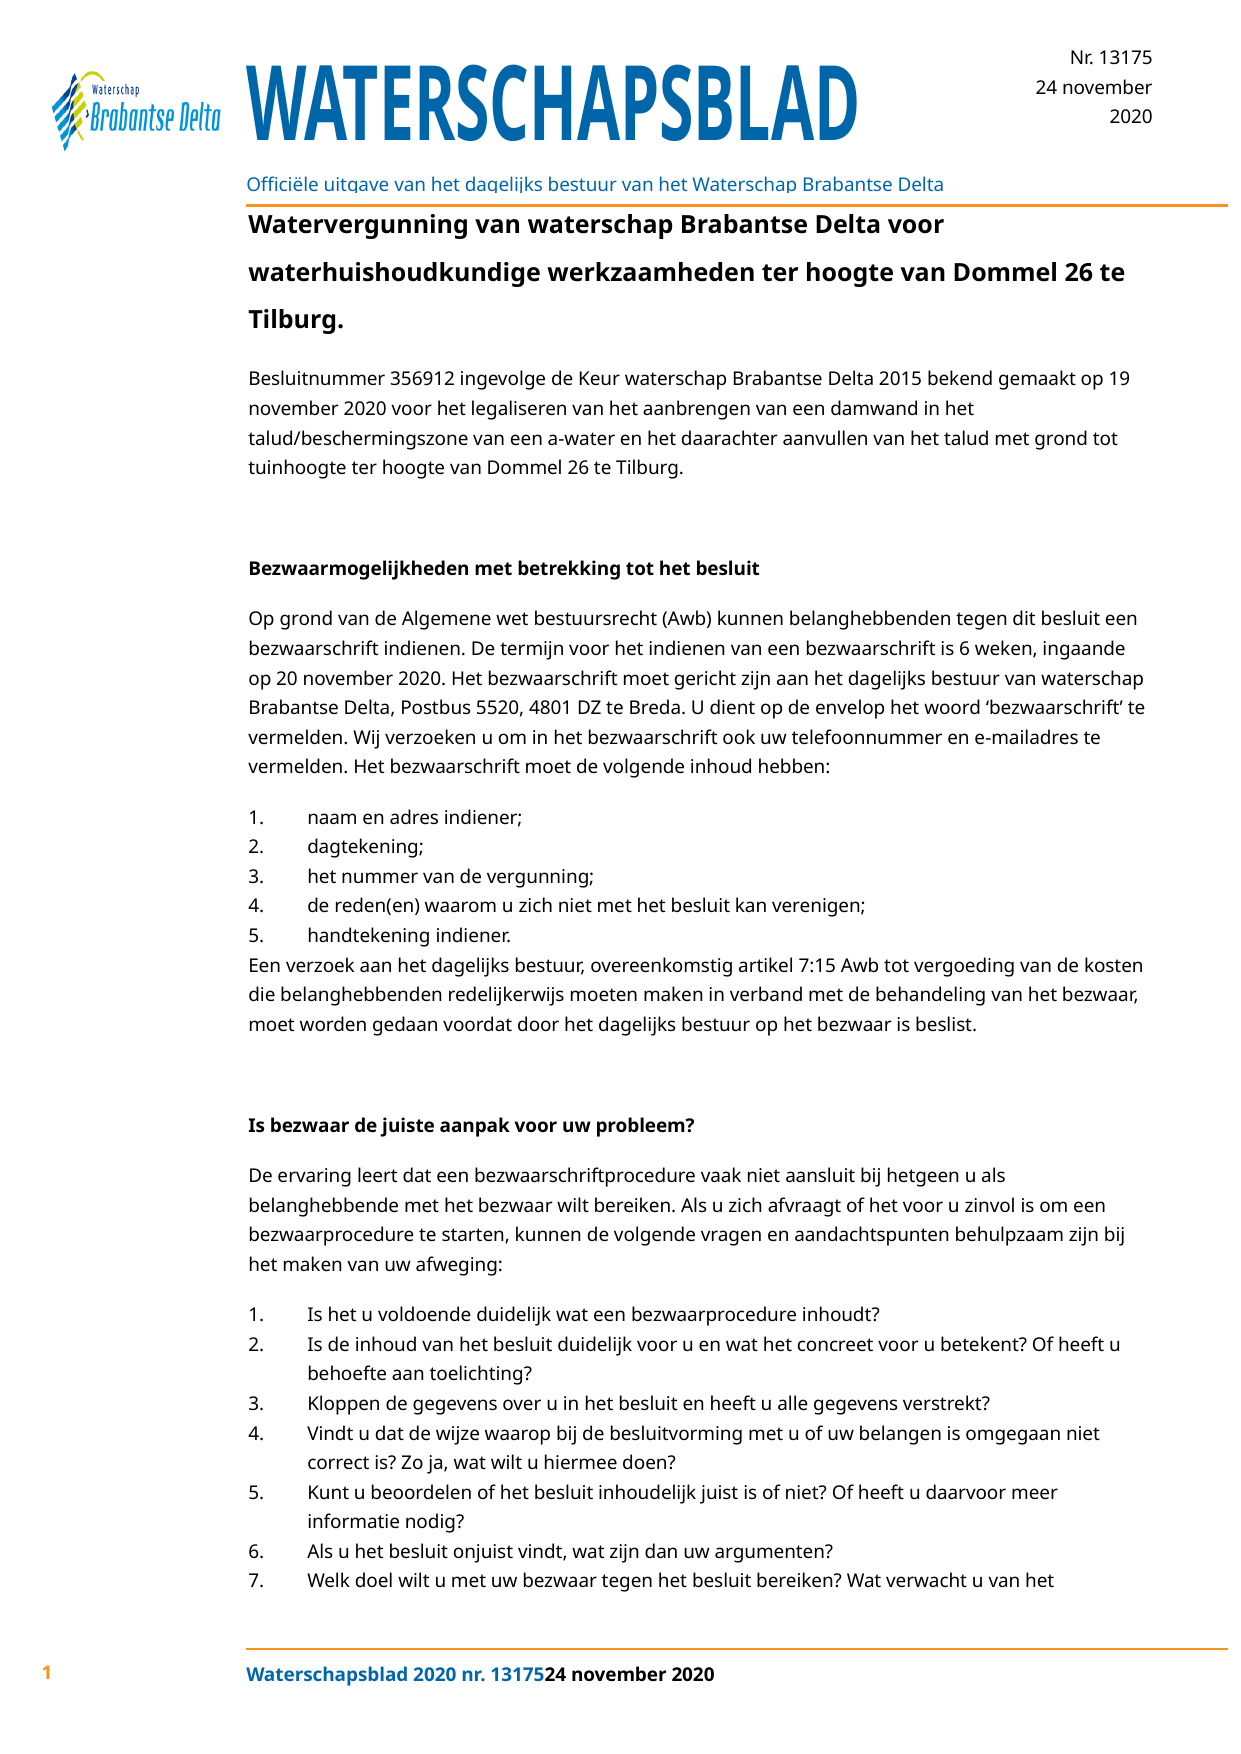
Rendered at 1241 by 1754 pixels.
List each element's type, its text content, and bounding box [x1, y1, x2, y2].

picture [41, 47, 231, 172]
text Besluitnummer 356912 ingevolge de Keur waterschap Brabantse Delta 2015 bekend gemaakt op 19 november 2020 voor het legaliseren van het aanbrengen van een damwand in het talud/beschermingszone van een a-water en het daarachter aanvullen van het talud met grond tot tuinhoogte ter hoogte van Dommel 26 te Tilburg. [248, 366, 1152, 480]
text Is bezwaar de juiste aanpak voor uw probleem? [248, 1112, 1152, 1137]
text Watervergunning van waterschap Brabantse Delta voor waterhuishoudkundige werkzaamheden ter hoogte van Dommel 26 te Tilburg. [248, 207, 1152, 336]
list dagtekening; [248, 833, 1152, 859]
list Kunt u beoordelen of het besluit inhoudelijk juist is of niet? Of heeft u daarvoor meer informatie nodig? [248, 1479, 1152, 1534]
list naam en adres indiener; [248, 804, 1152, 829]
list handtekening indiener. [248, 922, 1152, 948]
list de reden(en) waarom u zich niet met het besluit kan verenigen; [248, 893, 1152, 918]
list Is het u voldoende duidelijk wat een bezwaarprocedure inhoudt? [248, 1301, 1152, 1327]
text Bezwaarmogelijkheden met betrekking tot het besluit [248, 555, 1152, 581]
list het nummer van de vergunning; [248, 863, 1152, 889]
list Als u het besluit onjuist vindt, wat zijn dan uw argumenten? [248, 1538, 1152, 1564]
list Kloppen de gegevens over u in het besluit en heeft u alle gegevens verstrekt? [248, 1390, 1152, 1416]
list Welk doel wilt u met uw bezwaar tegen het besluit bereiken? Wat verwacht u van het [248, 1568, 1152, 1593]
list Is de inhoud van het besluit duidelijk voor u en wat het concreet voor u betekent? Of heeft u behoefte aan toelichting? [248, 1331, 1152, 1386]
text De ervaring leert dat een bezwaarschriftprocedure vaak niet aansluit bij hetgeen u als belanghebbende met het bezwaar wilt bereiken. Als u zich afvraagt of het voor u zinvol is om een bezwaarprocedure te starten, kunnen de volgende vragen en aandachtspunten behulpzaam zijn bij het maken van uw afweging: [248, 1162, 1152, 1277]
text Op grond van de Algemene wet bestuursrecht (Awb) kunnen belanghebbenden tegen dit besluit een bezwaarschrift indienen. De termijn voor het indienen van een bezwaarschrift is 6 weken, ingaande op 20 november 2020. Het bezwaarschrift moet gericht zijn aan het dagelijks bestuur van waterschap Brabantse Delta, Postbus 5520, 4801 DZ te Breda. U dient op de envelop het woord ‘bezwaarschrift’ te vermelden. Wij verzoeken u om in het bezwaarschrift ook uw telefoonnummer en e‑mailadres te vermelden. Het bezwaarschrift moet de volgende inhoud hebben: [248, 606, 1152, 779]
text Een verzoek aan het dagelijks bestuur, overeenkomstig artikel 7:15 Awb tot vergoeding van de kosten die belanghebbenden redelijkerwijs moeten maken in verband met de behandeling van het bezwaar, moet worden gedaan voordat door het dagelijks bestuur op het bezwaar is beslist. [248, 952, 1152, 1037]
list Vindt u dat de wijze waarop bij de besluitvorming met u of uw belangen is omgegaan niet correct is? Zo ja, wat wilt u hiermee doen? [248, 1420, 1152, 1475]
